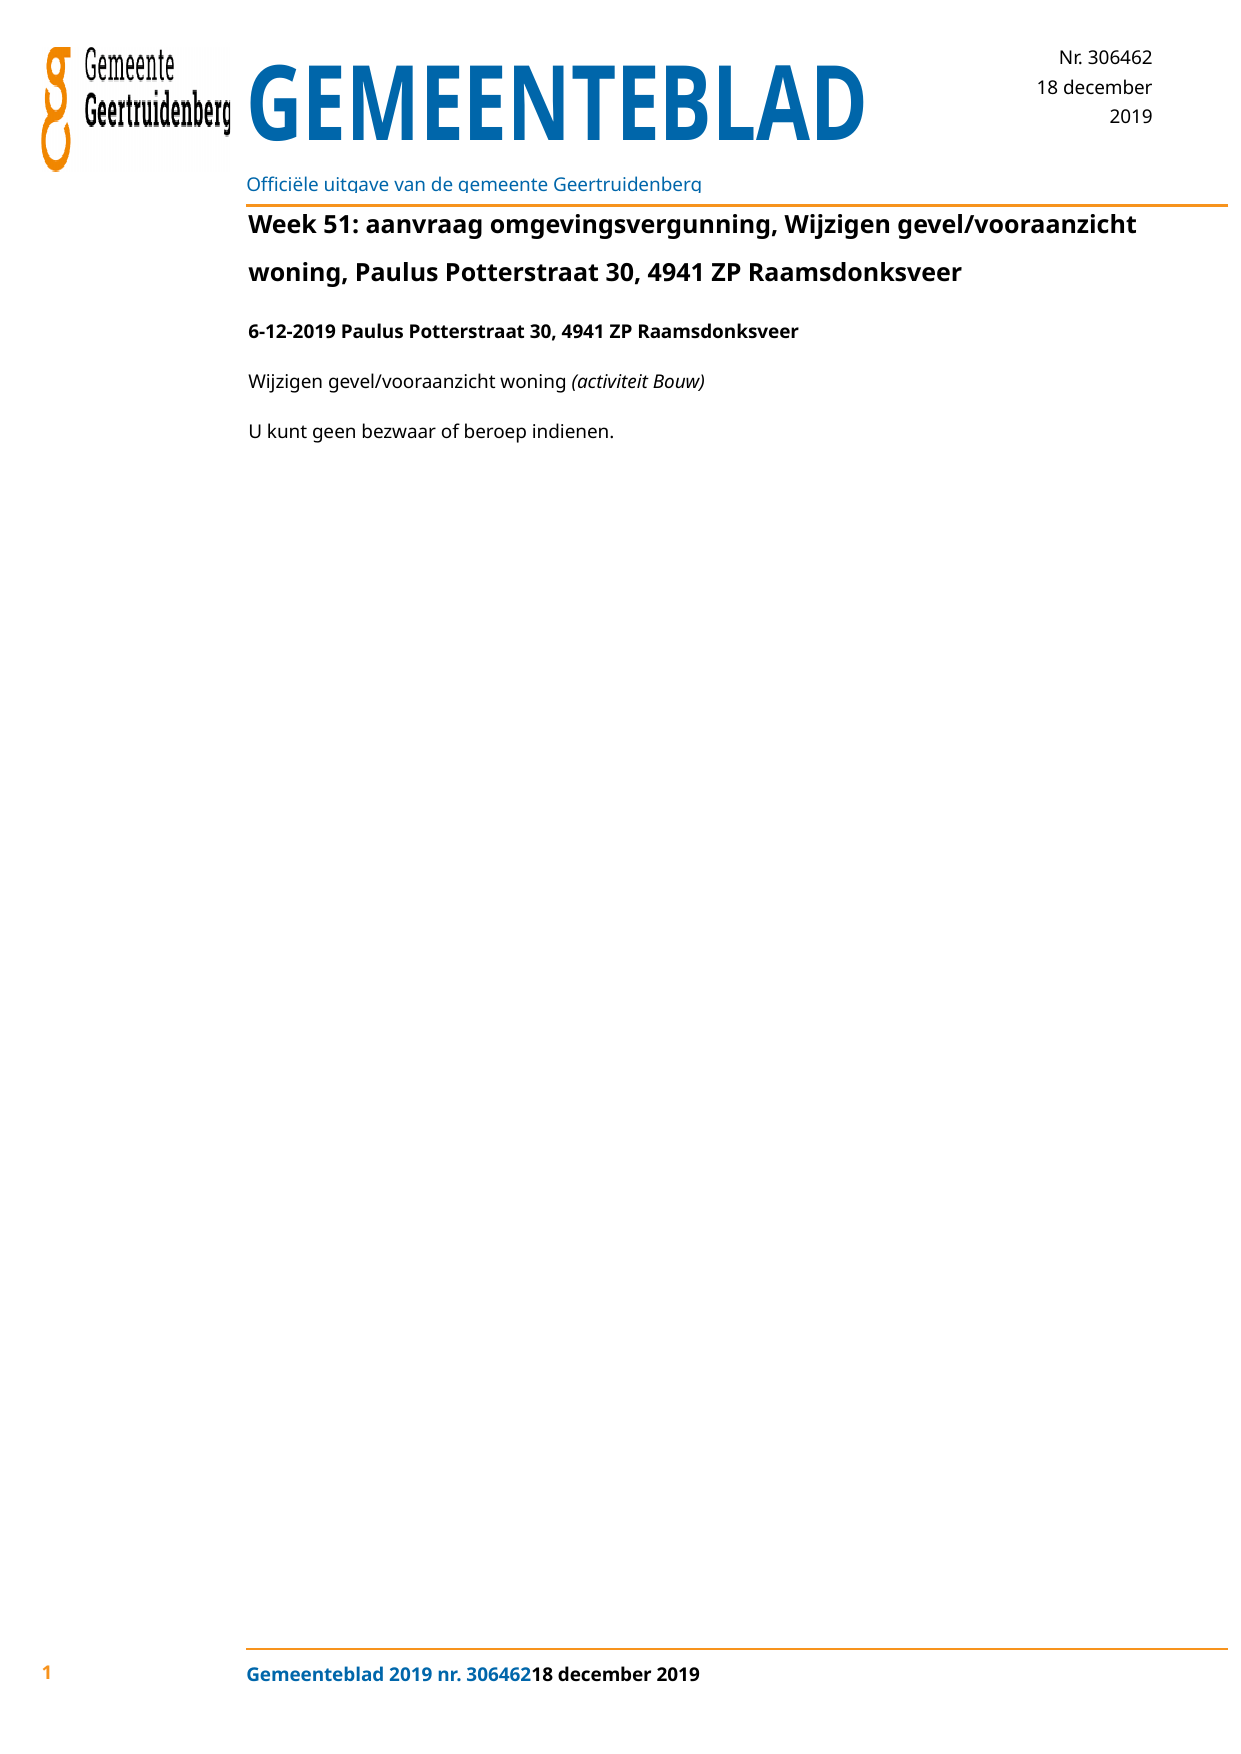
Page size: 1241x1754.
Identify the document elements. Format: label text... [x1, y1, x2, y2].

picture [41, 47, 231, 172]
text Wijzigen gevel/vooraanzicht woning (activiteit Bouw) [248, 368, 1152, 394]
text U kunt geen bezwaar of beroep indienen. [248, 419, 1152, 444]
text 6-12-2019 Paulus Potterstraat 30, 4941 ZP Raamsdonksveer [248, 318, 1152, 344]
text Week 51: aanvraag omgevingsvergunning, Wijzigen gevel/vooraanzicht woning, Paulus Potterstraat 30, 4941 ZP Raamsdonksveer [248, 207, 1152, 288]
